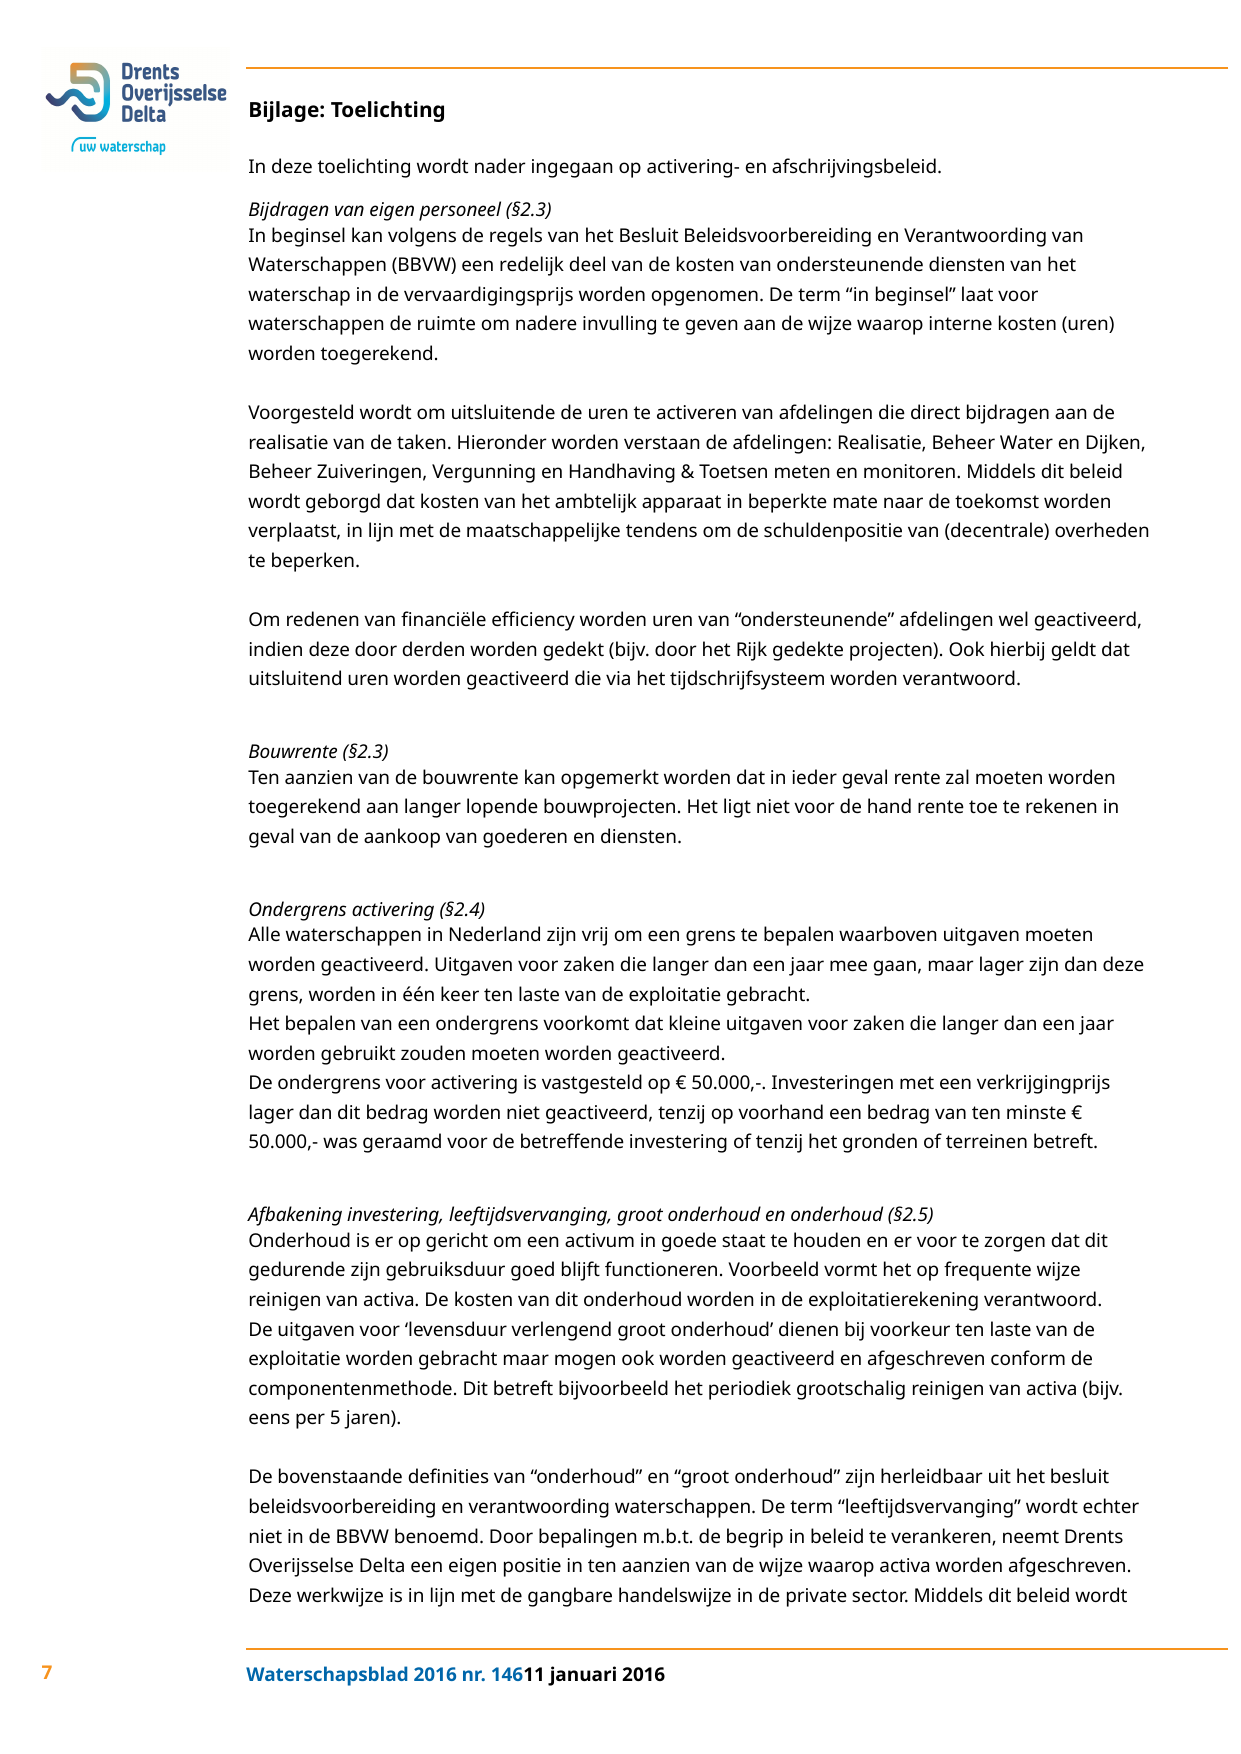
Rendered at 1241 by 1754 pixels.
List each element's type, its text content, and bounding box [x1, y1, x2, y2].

text Om redenen van financiële efficiency worden uren van “ondersteunende” afdelingen wel geactiveerd, indien deze door derden worden gedekt (bijv. door het Rijk gedekte projecten). Ook hierbij geldt dat uitsluitend uren worden geactiveerd die via het tijdschrijfsysteem worden verantwoord. [248, 606, 1152, 691]
text Bijlage: Toelichting [248, 95, 1152, 123]
text Alle waterschappen in Nederland zijn vrij om een grens te bepalen waarboven uitgaven moeten worden geactiveerd. Uitgaven voor zaken die langer dan een jaar mee gaan, maar lager zijn dan deze grens, worden in één keer ten laste van de exploitatie gebracht. [248, 922, 1152, 1006]
text Afbakening investering, leeftijdsvervanging, groot onderhoud en onderhoud (§2.5) [248, 1201, 1152, 1227]
text Ondergrens activering (§2.4) [248, 896, 1152, 922]
text De ondergrens voor activering is vastgesteld op € 50.000,-. Investeringen met een verkrijgingprijs lager dan dit bedrag worden niet geactiveerd, tenzij op voorhand een bedrag van ten minste € 50.000,- was geraamd voor de betreffende investering of tenzij het gronden of terreinen betreft. [248, 1069, 1152, 1154]
text Onderhoud is er op gericht om een activum in goede staat te houden en er voor te zorgen dat dit gedurende zijn gebruiksduur goed blijft functioneren. Voorbeeld vormt het op frequente wijze reinigen van activa. De kosten van dit onderhoud worden in de exploitatierekening verantwoord. [248, 1227, 1152, 1312]
text Bijdragen van eigen personeel (§2.3) [248, 196, 1152, 222]
text De bovenstaande definities van “onderhoud” en “groot onderhoud” zijn herleidbaar uit het besluit beleidsvoorbereiding en verantwoording waterschappen. De term “leeftijdsvervanging” wordt echter niet in de BBVW benoemd. Door bepalingen m.b.t. de begrip in beleid te verankeren, neemt Drents Overijsselse Delta een eigen positie in ten aanzien van de wijze waarop activa worden afgeschreven. Deze werkwijze is in lijn met de gangbare handelswijze in de private sector. Middels dit beleid wordt [248, 1464, 1152, 1608]
text In deze toelichting wordt nader ingegaan op activering- en afschrijvingsbeleid. [248, 153, 1152, 179]
text De uitgaven voor ‘levensduur verlengend groot onderhoud’ dienen bij voorkeur ten laste van de exploitatie worden gebracht maar mogen ook worden geactiveerd en afgeschreven conform de componentenmethode. Dit betreft bijvoorbeeld het periodiek grootschalig reinigen van activa (bijv. eens per 5 jaren). [248, 1316, 1152, 1430]
text Bouwrente (§2.3) [248, 738, 1152, 764]
text In beginsel kan volgens de regels van het Besluit Beleidsvoorbereiding en Verantwoording van Waterschappen (BBVW) een redelijk deel van de kosten van ondersteunende diensten van het waterschap in de vervaardigingsprijs worden opgenomen. De term “in beginsel” laat voor waterschappen de ruimte om nadere invulling te geven aan de wijze waarop interne kosten (uren) worden toegerekend. [248, 222, 1152, 366]
picture [41, 47, 231, 172]
text Het bepalen van een ondergrens voorkomt dat kleine uitgaven voor zaken die langer dan een jaar worden gebruikt zouden moeten worden geactiveerd. [248, 1010, 1152, 1066]
text Voorgesteld wordt om uitsluitende de uren te activeren van afdelingen die direct bijdragen aan de realisatie van de taken. Hieronder worden verstaan de afdelingen: Realisatie, Beheer Water en Dijken, Beheer Zuiveringen, Vergunning en Handhaving & Toetsen meten en monitoren. Middels dit beleid wordt geborgd dat kosten van het ambtelijk apparaat in beperkte mate naar de toekomst worden verplaatst, in lijn met de maatschappelijke tendens om de schuldenpositie van (decentrale) overheden te beperken. [248, 399, 1152, 573]
text Ten aanzien van de bouwrente kan opgemerkt worden dat in ieder geval rente zal moeten worden toegerekend aan langer lopende bouwprojecten. Het ligt niet voor de hand rente toe te rekenen in geval van de aankoop van goederen en diensten. [248, 764, 1152, 849]
